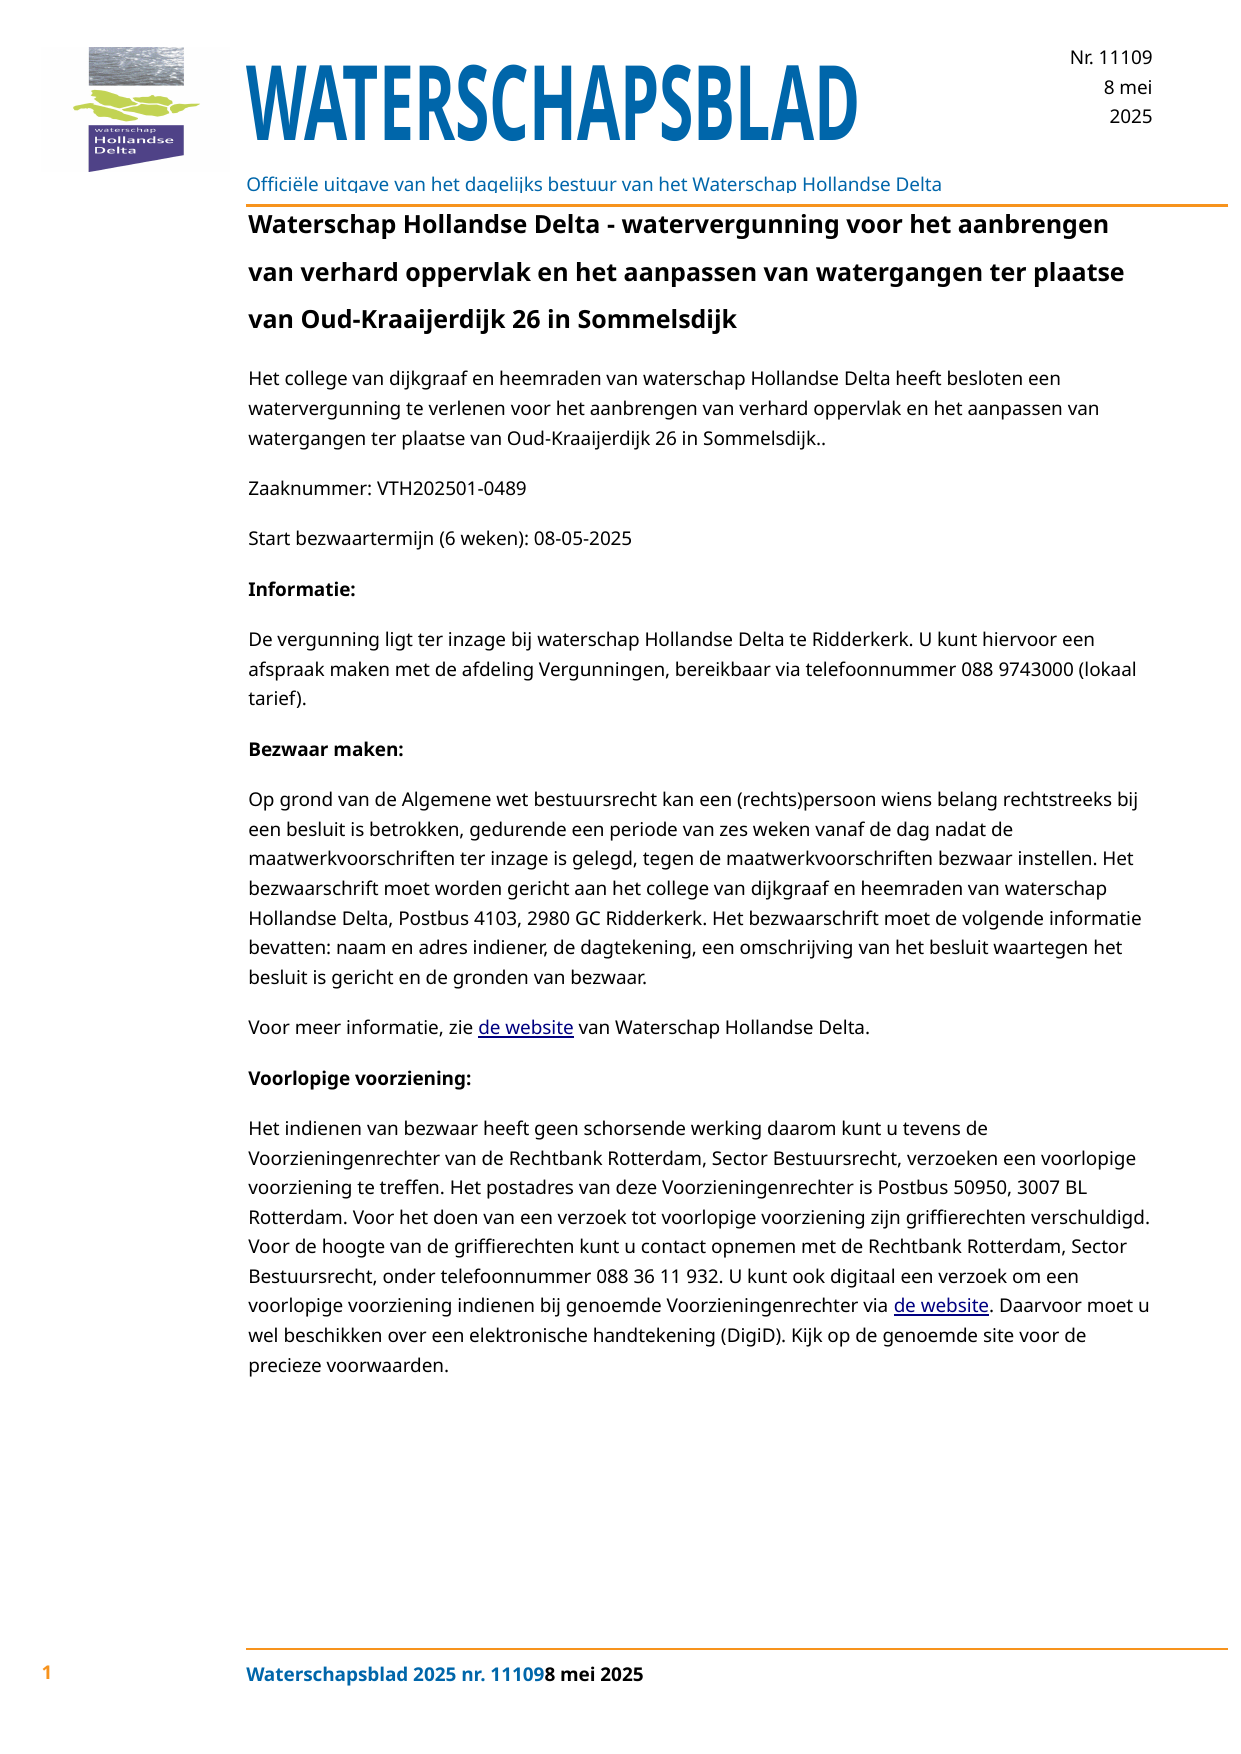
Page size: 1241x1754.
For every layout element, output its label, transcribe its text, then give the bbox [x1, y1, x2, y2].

text Voorlopige voorziening: [248, 1065, 1152, 1090]
text Het college van dijkgraaf en heemraden van waterschap Hollandse Delta heeft besloten een watervergunning te verlenen voor het aanbrengen van verhard oppervlak en het aanpassen van watergangen ter plaatse van Oud-Kraaijerdijk 26 in Sommelsdijk.. [248, 366, 1152, 450]
text Bezwaar maken: [248, 736, 1152, 762]
text De vergunning ligt ter inzage bij waterschap Hollandse Delta te Ridderkerk. U kunt hiervoor een afspraak maken met de afdeling Vergunningen, bereikbaar via telefoonnummer 088 9743000 (lokaal tarief). [248, 626, 1152, 711]
text Zaaknummer: VTH202501-0489 [248, 475, 1152, 501]
text Voor meer informatie, zie de website van Waterschap Hollandse Delta. [248, 1014, 1152, 1040]
text Op grond van de Algemene wet bestuursrecht kan een (rechts)persoon wiens belang rechtstreeks bij een besluit is betrokken, gedurende een periode van zes weken vanaf de dag nadat de maatwerkvoorschriften ter inzage is gelegd, tegen de maatwerkvoorschriften bezwaar instellen. Het bezwaarschrift moet worden gericht aan het college van dijkgraaf en heemraden van waterschap Hollandse Delta, Postbus 4103, 2980 GC Ridderkerk. Het bezwaarschrift moet de volgende informatie bevatten: naam en adres indiener, de dagtekening, een omschrijving van het besluit waartegen het besluit is gericht en de gronden van bezwaar. [248, 786, 1152, 989]
text Het indienen van bezwaar heeft geen schorsende werking daarom kunt u tevens de Voorzieningenrechter van de Rechtbank Rotterdam, Sector Bestuursrecht, verzoeken een voorlopige voorziening te treffen. Het postadres van deze Voorzieningenrechter is Postbus 50950, 3007 BL Rotterdam. Voor het doen van een verzoek tot voorlopige voorziening zijn griffierechten verschuldigd. Voor de hoogte van de griffierechten kunt u contact opnemen met de Rechtbank Rotterdam, Sector Bestuursrecht, onder telefoonnummer 088 36 11 932. U kunt ook digitaal een verzoek om een voorlopige voorziening indienen bij genoemde Voorzieningenrechter via de website. Daarvoor moet u wel beschikken over een elektronische handtekening (DigiD). Kijk op de genoemde site voor de precieze voorwaarden. [248, 1115, 1152, 1377]
text Informatie: [248, 576, 1152, 602]
picture [41, 47, 231, 172]
text Waterschap Hollandse Delta - watervergunning voor het aanbrengen van verhard oppervlak en het aanpassen van watergangen ter plaatse van Oud-Kraaijerdijk 26 in Sommelsdijk [248, 207, 1152, 336]
text Start bezwaartermijn (6 weken): 08-05-2025 [248, 526, 1152, 551]
